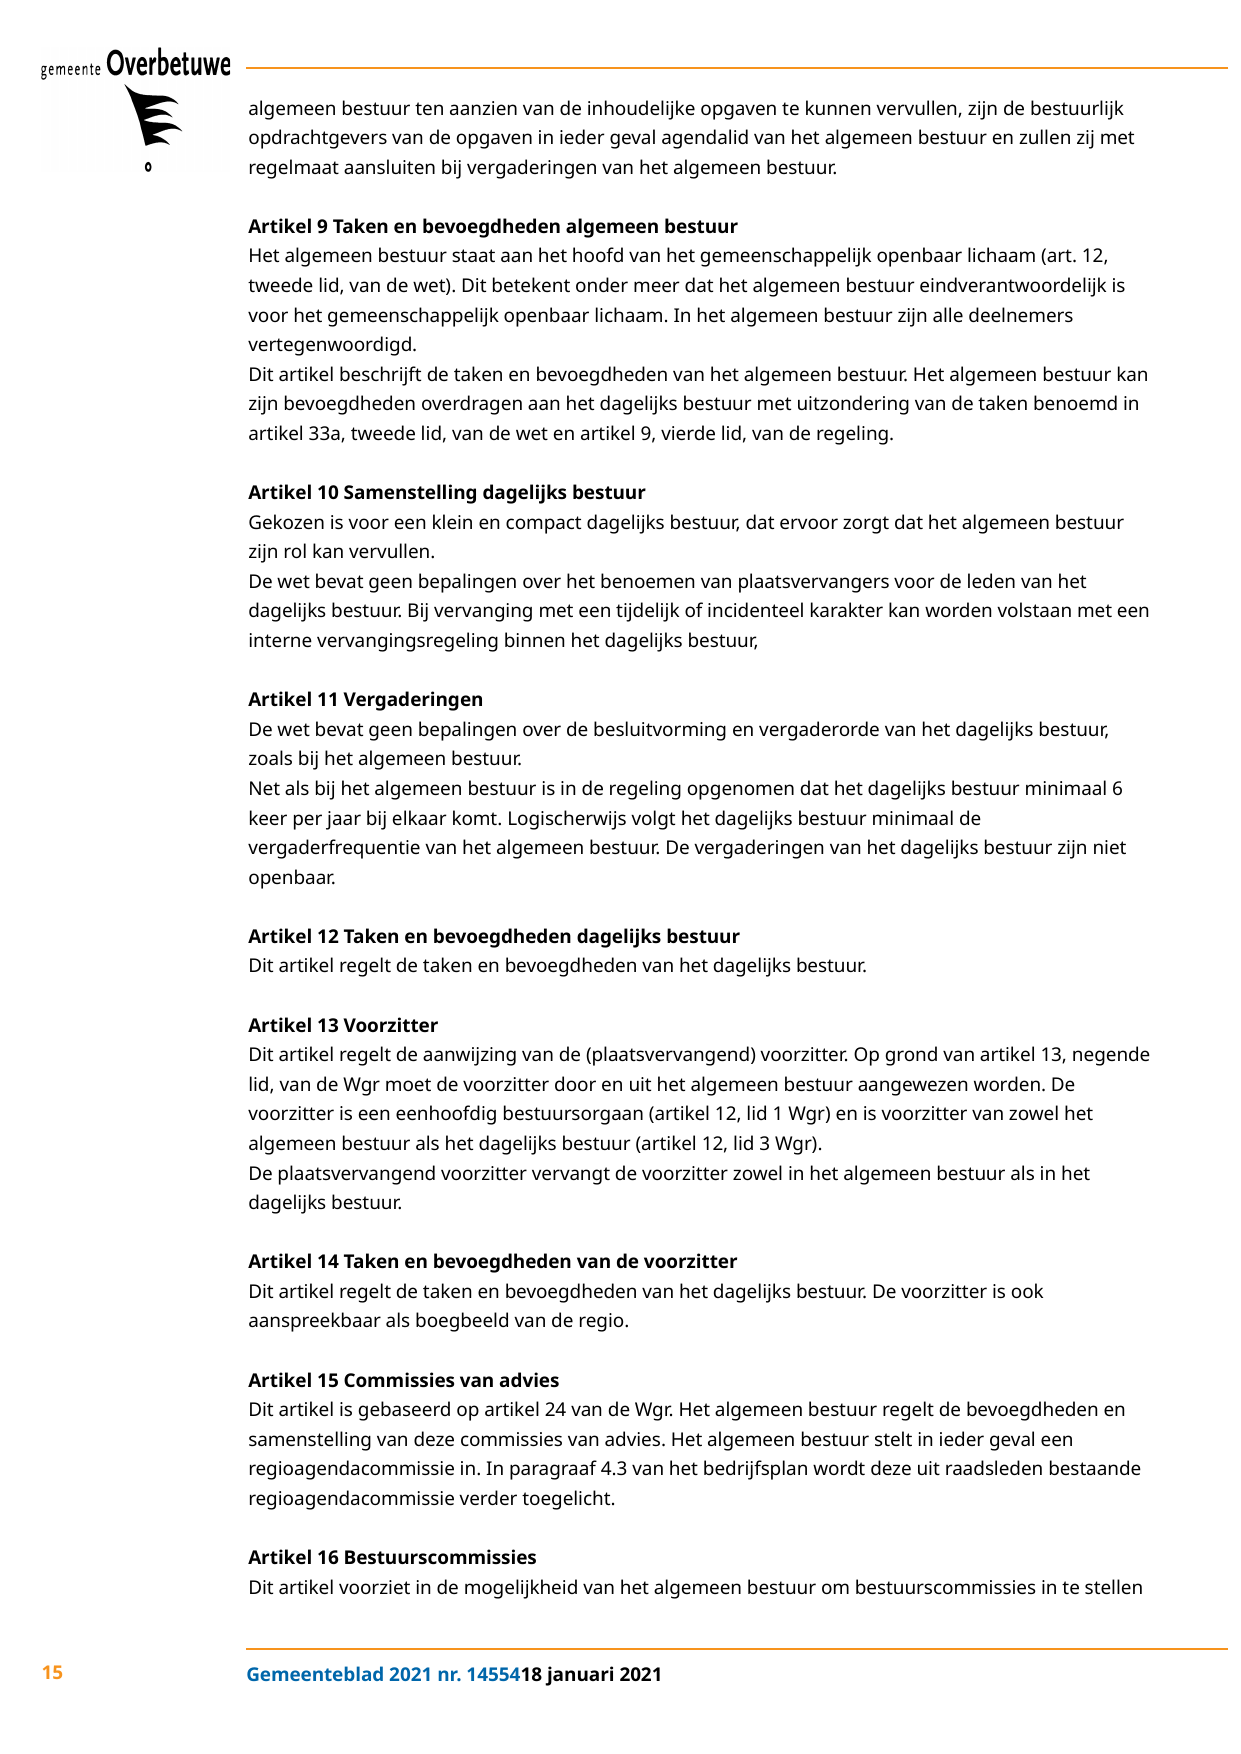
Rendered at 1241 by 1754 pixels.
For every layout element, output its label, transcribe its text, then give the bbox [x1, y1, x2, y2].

text Dit artikel regelt de taken en bevoegdheden van het dagelijks bestuur. [248, 953, 1152, 978]
text De wet bevat geen bepalingen over de besluitvorming en vergaderorde van het dagelijks bestuur, zoals bij het algemeen bestuur. [248, 716, 1152, 771]
text De plaatsvervangend voorzitter vervangt de voorzitter zowel in het algemeen bestuur als in het dagelijks bestuur. [248, 1160, 1152, 1215]
text Artikel 11 Vergaderingen [248, 686, 1152, 712]
text Artikel 10 Samenstelling dagelijks bestuur [248, 479, 1152, 505]
text Net als bij het algemeen bestuur is in de regeling opgenomen dat het dagelijks bestuur minimaal 6 keer per jaar bij elkaar komt. Logischerwijs volgt het dagelijks bestuur minimaal de vergaderfrequentie van het algemeen bestuur. De vergaderingen van het dagelijks bestuur zijn niet openbaar. [248, 775, 1152, 890]
text De wet bevat geen bepalingen over het benoemen van plaatsvervangers voor de leden van het dagelijks bestuur. Bij vervanging met een tijdelijk of incidenteel karakter kan worden volstaan met een interne vervangingsregeling binnen het dagelijks bestuur, [248, 568, 1152, 653]
text Artikel 9 Taken en bevoegdheden algemeen bestuur [248, 213, 1152, 239]
text algemeen bestuur ten aanzien van de inhoudelijke opgaven te kunnen vervullen, zijn de bestuurlijk opdrachtgevers van de opgaven in ieder geval agendalid van het algemeen bestuur en zullen zij met regelmaat aansluiten bij vergaderingen van het algemeen bestuur. [248, 95, 1152, 180]
text Artikel 14 Taken en bevoegdheden van de voorzitter [248, 1248, 1152, 1274]
text Artikel 15 Commissies van advies [248, 1367, 1152, 1393]
text Artikel 12 Taken en bevoegdheden dagelijks bestuur [248, 923, 1152, 949]
text Artikel 13 Voorzitter [248, 1012, 1152, 1038]
text Het algemeen bestuur staat aan het hoofd van het gemeenschappelijk openbaar lichaam (art. 12, tweede lid, van de wet). Dit betekent onder meer dat het algemeen bestuur eindverantwoordelijk is voor het gemeenschappelijk openbaar lichaam. In het algemeen bestuur zijn alle deelnemers vertegenwoordigd. [248, 243, 1152, 357]
picture [41, 47, 231, 172]
text Dit artikel regelt de taken en bevoegdheden van het dagelijks bestuur. De voorzitter is ook aanspreekbaar als boegbeeld van de regio. [248, 1278, 1152, 1333]
text Dit artikel beschrijft de taken en bevoegdheden van het algemeen bestuur. Het algemeen bestuur kan zijn bevoegdheden overdragen aan het dagelijks bestuur met uitzondering van de taken benoemd in artikel 33a, tweede lid, van de wet en artikel 9, vierde lid, van de regeling. [248, 361, 1152, 446]
text Dit artikel regelt de aanwijzing van de (plaatsvervangend) voorzitter. Op grond van artikel 13, negende lid, van de Wgr moet de voorzitter door en uit het algemeen bestuur aangewezen worden. De voorzitter is een eenhoofdig bestuursorgaan (artikel 12, lid 1 Wgr) en is voorzitter van zowel het algemeen bestuur als het dagelijks bestuur (artikel 12, lid 3 Wgr). [248, 1041, 1152, 1156]
text Dit artikel is gebaseerd op artikel 24 van de Wgr. Het algemeen bestuur regelt de bevoegdheden en samenstelling van deze commissies van advies. Het algemeen bestuur stelt in ieder geval een regioagendacommissie in. In paragraaf 4.3 van het bedrijfsplan wordt deze uit raadsleden bestaande regioagendacommissie verder toegelicht. [248, 1396, 1152, 1511]
text Artikel 16 Bestuurscommissies [248, 1544, 1152, 1570]
text Gekozen is voor een klein en compact dagelijks bestuur, dat ervoor zorgt dat het algemeen bestuur zijn rol kan vervullen. [248, 509, 1152, 564]
text Dit artikel voorziet in de mogelijkheid van het algemeen bestuur om bestuurscommissies in te stellen [248, 1574, 1152, 1600]
